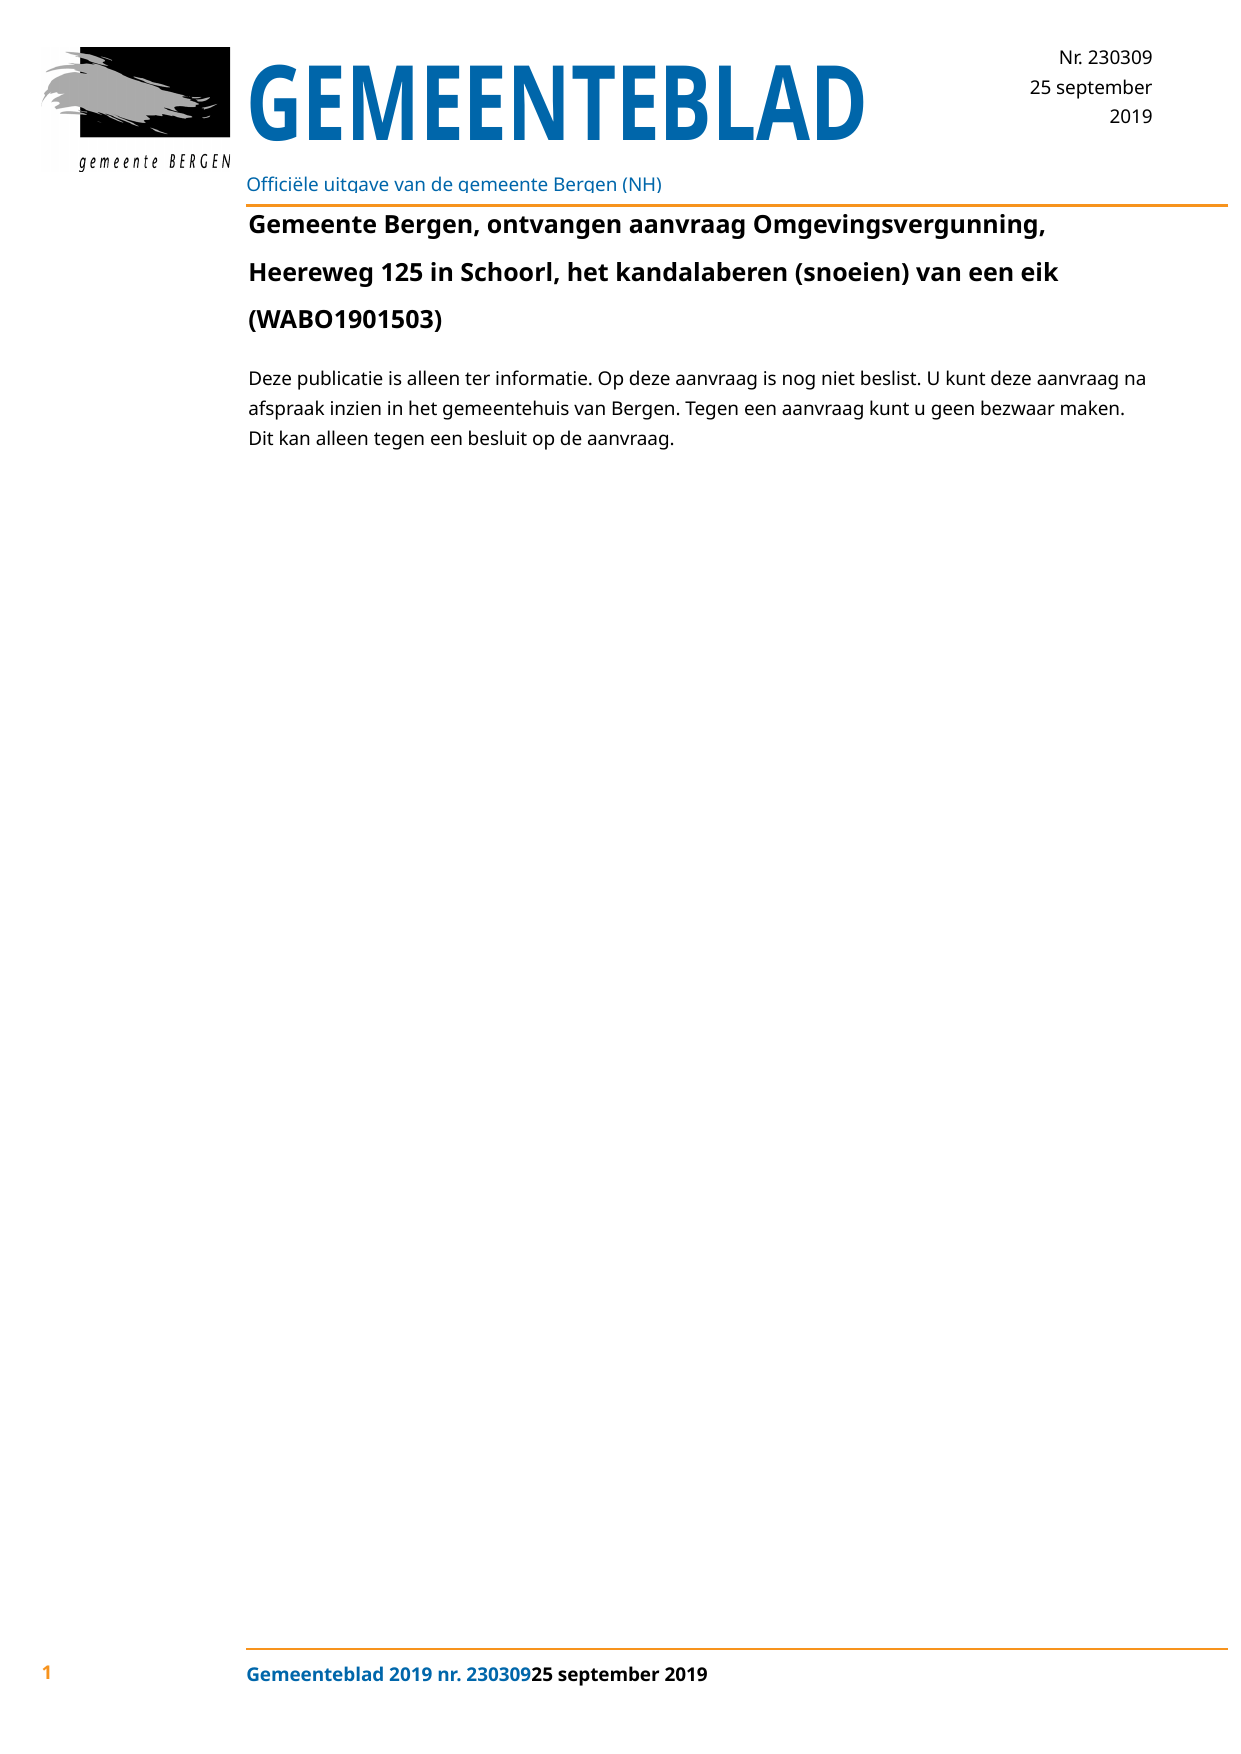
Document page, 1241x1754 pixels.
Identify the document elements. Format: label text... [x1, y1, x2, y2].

text Gemeente Bergen, ontvangen aanvraag Omgevingsvergunning, Heereweg 125 in Schoorl, het kandalaberen (snoeien) van een eik (WABO1901503) [248, 207, 1152, 336]
picture [41, 47, 231, 172]
text Deze publicatie is alleen ter informatie. Op deze aanvraag is nog niet beslist. U kunt deze aanvraag na afspraak inzien in het gemeentehuis van Bergen. Tegen een aanvraag kunt u geen bezwaar maken. Dit kan alleen tegen een besluit op de aanvraag. [248, 366, 1152, 450]
